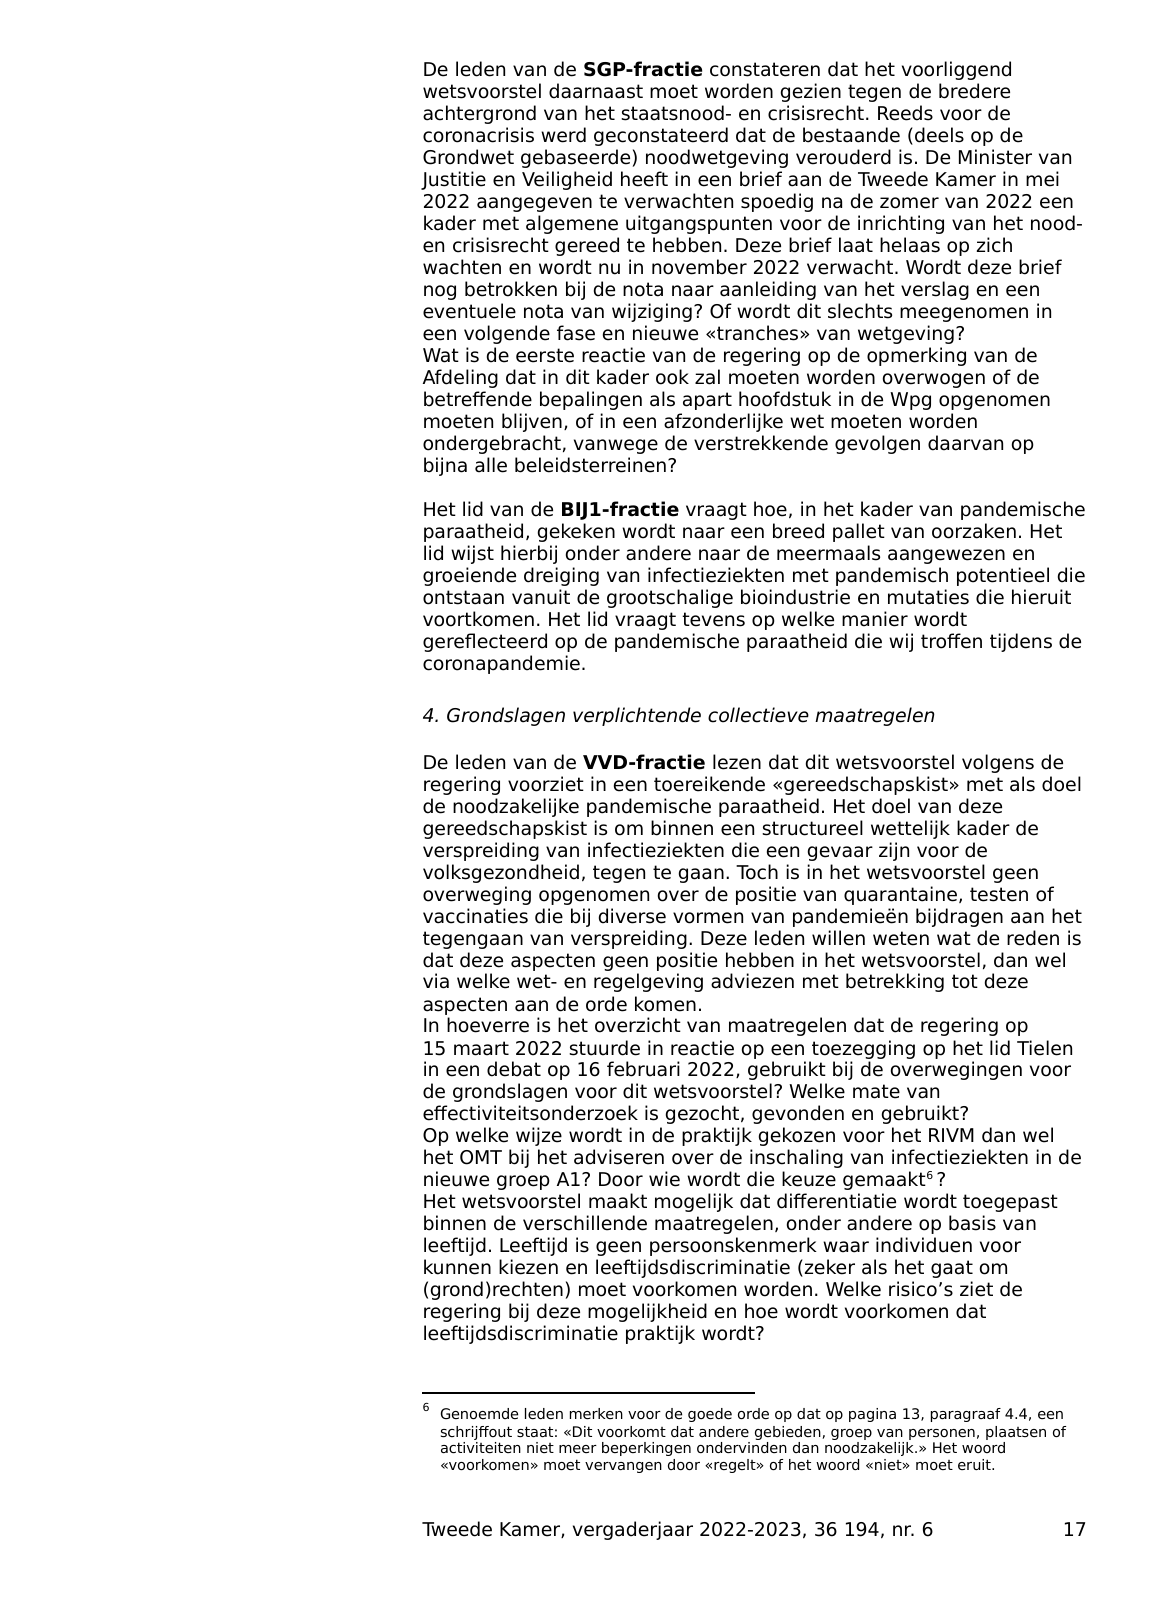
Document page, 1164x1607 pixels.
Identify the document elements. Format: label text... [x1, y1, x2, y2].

text Het wetsvoorstel maakt mogelijk dat differentiatie wordt toegepast binnen de verschillende maatregelen, onder andere op basis van leeftijd. Leeftijd is geen persoonskenmerk waar individuen voor kunnen kiezen en leeftijdsdiscriminatie (zeker als het gaat om (grond)rechten) moet voorkomen worden. Welke risico’s ziet de regering bij deze mogelijkheid en hoe wordt voorkomen dat leeftijdsdiscriminatie praktijk wordt? [422, 1191, 1087, 1345]
text Het lid van de BIJ1-fractie vraagt hoe, in het kader van pandemische paraatheid, gekeken wordt naar een breed pallet van oorzaken. Het lid wijst hierbij onder andere naar de meermaals aangewezen en groeiende dreiging van infectieziekten met pandemisch potentieel die ontstaan vanuit de grootschalige bioindustrie en mutaties die hieruit voortkomen. Het lid vraagt tevens op welke manier wordt gereflecteerd op de pandemische paraatheid die wij troffen tijdens de coronapandemie. [422, 499, 1087, 675]
text Wat is de eerste reactie van de regering op de opmerking van de Afdeling dat in dit kader ook zal moeten worden overwogen of de betreffende bepalingen als apart hoofdstuk in de Wpg opgenomen moeten blijven, of in een afzonderlijke wet moeten worden ondergebracht, vanwege de verstrekkende gevolgen daarvan op bijna alle beleidsterreinen? [422, 345, 1087, 477]
text In hoeverre is het overzicht van maatregelen dat de regering op 15 maart 2022 stuurde in reactie op een toezegging op het lid Tielen in een debat op 16 februari 2022, gebruikt bij de overwegingen voor de grondslagen voor dit wetsvoorstel? Welke mate van effectiviteitsonderzoek is gezocht, gevonden en gebruikt? [422, 1015, 1087, 1125]
text Genoemde leden merken voor de goede orde op dat op pagina 13, paragraaf 4.4, een schrijffout staat: «Dit voorkomt dat andere gebieden, groep van personen, plaatsen of activiteiten niet meer beperkingen ondervinden dan noodzakelijk.» Het woord «voorkomen» moet vervangen door «regelt» of het woord «niet» moet eruit. [422, 1402, 1087, 1474]
text Op welke wijze wordt in de praktijk gekozen voor het RIVM dan wel het OMT bij het adviseren over de inschaling van infectieziekten in de nieuwe groep A1? Door wie wordt die keuze gemaakt? [422, 1125, 1087, 1191]
subtitle 4. Grondslagen verplichtende collectieve maatregelen [422, 705, 1087, 727]
text De leden van de VVD-fractie lezen dat dit wetsvoorstel volgens de regering voorziet in een toereikende «gereedschapskist» met als doel de noodzakelijke pandemische paraatheid. Het doel van deze gereedschapskist is om binnen een structureel wettelijk kader de verspreiding van infectieziekten die een gevaar zijn voor de volksgezondheid, tegen te gaan. Toch is in het wetsvoorstel geen overweging opgenomen over de positie van quarantaine, testen of vaccinaties die bij diverse vormen van pandemieën bijdragen aan het tegengaan van verspreiding. Deze leden willen weten wat de reden is dat deze aspecten geen positie hebben in het wetsvoorstel, dan wel via welke wet- en regelgeving adviezen met betrekking tot deze aspecten aan de orde komen. [422, 752, 1087, 1015]
text De leden van de SGP-fractie constateren dat het voorliggend wetsvoorstel daarnaast moet worden gezien tegen de bredere achtergrond van het staatsnood- en crisisrecht. Reeds voor de coronacrisis werd geconstateerd dat de bestaande (deels op de Grondwet gebaseerde) noodwetgeving verouderd is. De Minister van Justitie en Veiligheid heeft in een brief aan de Tweede Kamer in mei 2022 aangegeven te verwachten spoedig na de zomer van 2022 een kader met algemene uitgangspunten voor de inrichting van het nood- en crisisrecht gereed te hebben. Deze brief laat helaas op zich wachten en wordt nu in november 2022 verwacht. Wordt deze brief nog betrokken bij de nota naar aanleiding van het verslag en een eventuele nota van wijziging? Of wordt dit slechts meegenomen in een volgende fase en nieuwe «tranches» van wetgeving? [422, 59, 1087, 345]
